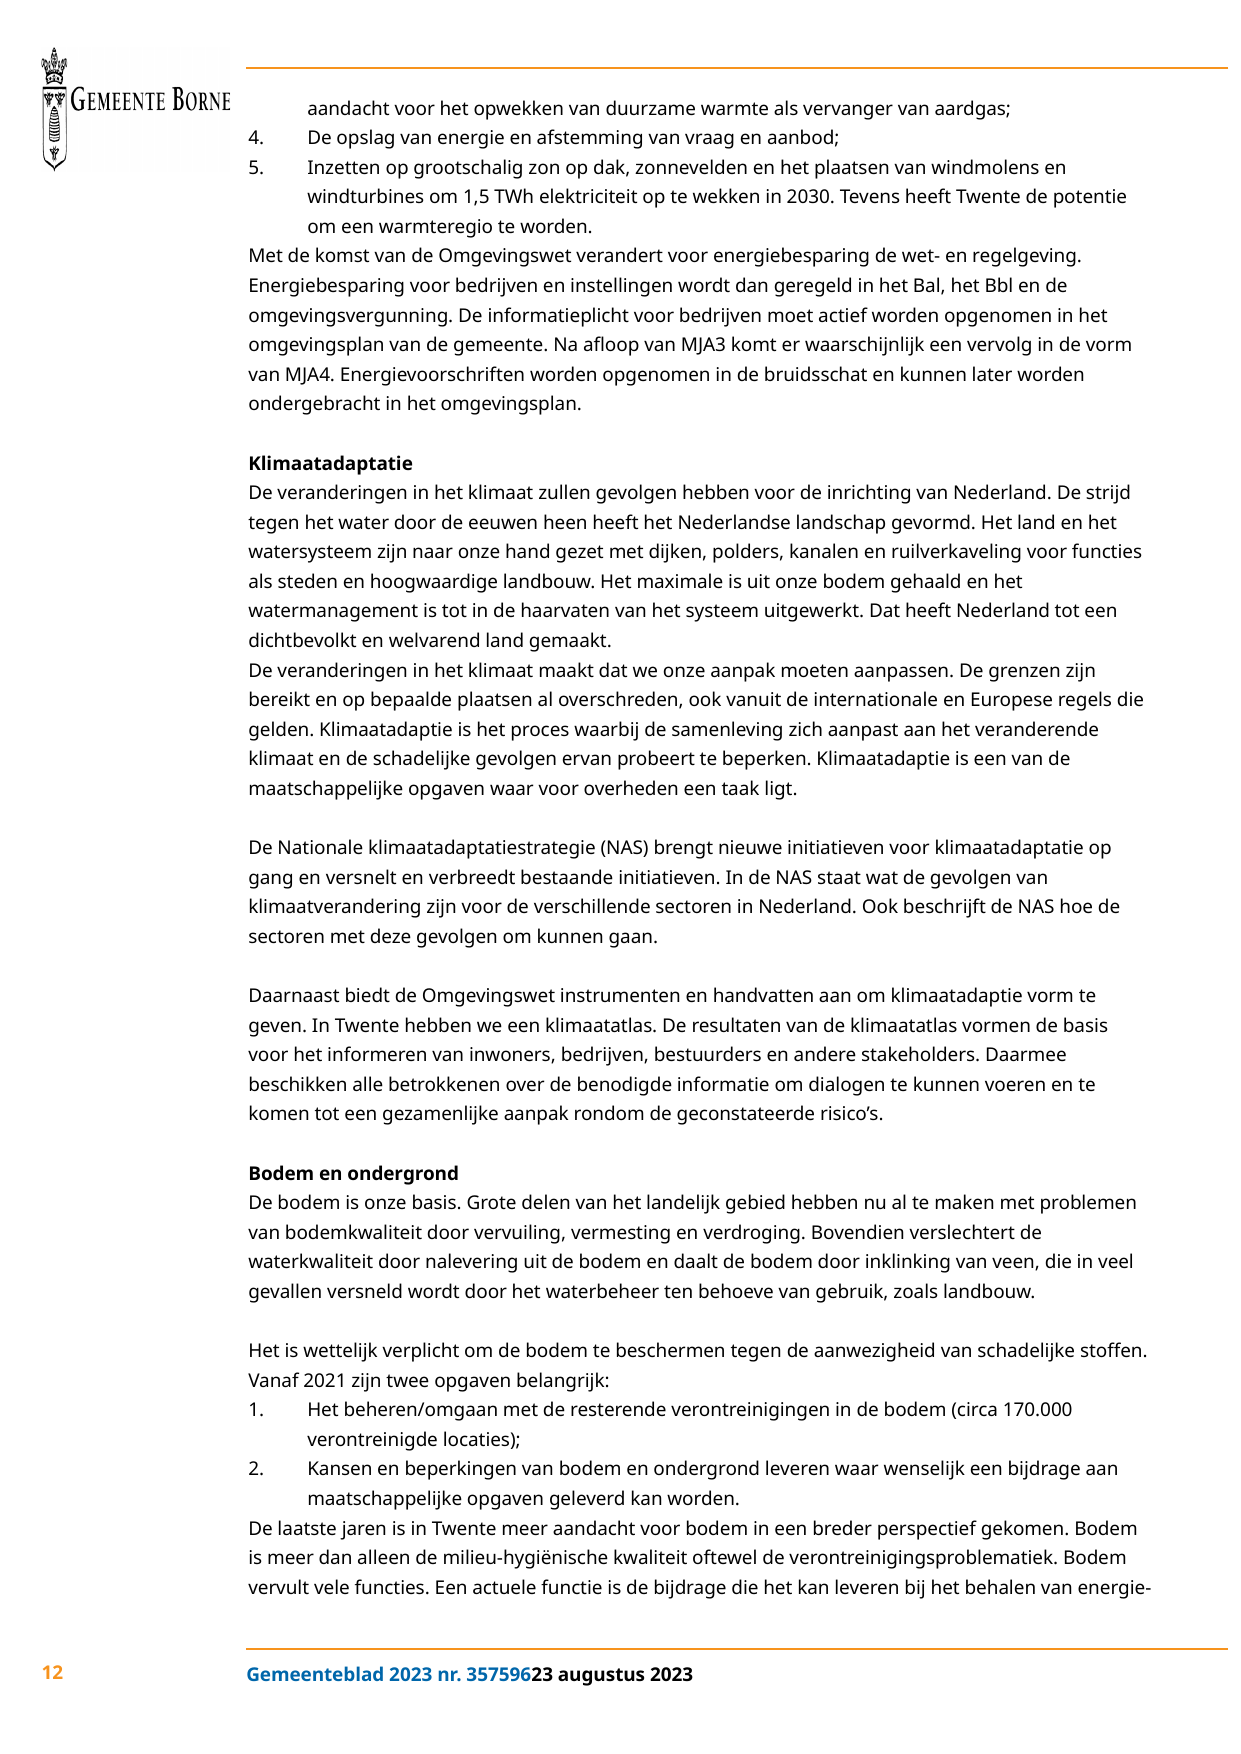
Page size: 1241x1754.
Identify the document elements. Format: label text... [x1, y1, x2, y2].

text Het is wettelijk verplicht om de bodem te beschermen tegen de aanwezigheid van schadelijke stoffen. Vanaf 2021 zijn twee opgaven belangrijk: [248, 1337, 1152, 1393]
text De bodem is onze basis. Grote delen van het landelijk gebied hebben nu al te maken met problemen van bodemkwaliteit door vervuiling, vermesting en verdroging. Bovendien verslechtert de waterkwaliteit door nalevering uit de bodem en daalt de bodem door inklinking van veen, die in veel gevallen versneld wordt door het waterbeheer ten behoeve van gebruik, zoals landbouw. [248, 1189, 1152, 1304]
text Met de komst van de Omgevingswet verandert voor energiebesparing de wet- en regelgeving. Energiebesparing voor bedrijven en instellingen wordt dan geregeld in het Bal, het Bbl en de omgevingsvergunning. De informatieplicht voor bedrijven moet actief worden opgenomen in het omgevingsplan van de gemeente. Na afloop van MJA3 komt er waarschijnlijk een vervolg in de vorm van MJA4. Energievoorschriften worden opgenomen in de bruidsschat en kunnen later worden ondergebracht in het omgevingsplan. [248, 243, 1152, 416]
text Klimaatadaptatie [248, 450, 1152, 476]
list De opslag van energie en afstemming van vraag en aanbod; [248, 124, 1152, 150]
list aandacht voor het opwekken van duurzame warmte als vervanger van aardgas; [248, 95, 1152, 121]
list Inzetten op grootschalig zon op dak, zonnevelden en het plaatsen van windmolens en windturbines om 1,5 TWh elektriciteit op te wekken in 2030. Tevens heeft Twente de potentie om een warmteregio te worden. [248, 154, 1152, 239]
text Daarnaast biedt de Omgevingswet instrumenten en handvatten aan om klimaatadaptie vorm te geven. In Twente hebben we een klimaatatlas. De resultaten van de klimaatatlas vormen de basis voor het informeren van inwoners, bedrijven, bestuurders en andere stakeholders. Daarmee beschikken alle betrokkenen over de benodigde informatie om dialogen te kunnen voeren en te komen tot een gezamenlijke aanpak rondom de geconstateerde risico’s. [248, 982, 1152, 1126]
text De Nationale klimaatadaptatiestrategie (NAS) brengt nieuwe initiatieven voor klimaatadaptatie op gang en versnelt en verbreedt bestaande initiatieven. In de NAS staat wat de gevolgen van klimaatverandering zijn voor de verschillende sectoren in Nederland. Ook beschrijft de NAS hoe de sectoren met deze gevolgen om kunnen gaan. [248, 834, 1152, 949]
list Kansen en beperkingen van bodem en ondergrond leveren waar wenselijk een bijdrage aan maatschappelijke opgaven geleverd kan worden. [248, 1456, 1152, 1511]
text Bodem en ondergrond [248, 1160, 1152, 1186]
text De veranderingen in het klimaat zullen gevolgen hebben voor de inrichting van Nederland. De strijd tegen het water door de eeuwen heen heeft het Nederlandse landschap gevormd. Het land en het watersysteem zijn naar onze hand gezet met dijken, polders, kanalen en ruilverkaveling voor functies als steden en hoogwaardige landbouw. Het maximale is uit onze bodem gehaald en het watermanagement is tot in de haarvaten van het systeem uitgewerkt. Dat heeft Nederland tot een dichtbevolkt en welvarend land gemaakt. [248, 479, 1152, 653]
picture [41, 47, 231, 172]
text De laatste jaren is in Twente meer aandacht voor bodem in een breder perspectief gekomen. Bodem is meer dan alleen de milieu-hygiënische kwaliteit oftewel de verontreinigingsproblematiek. Bodem vervult vele functies. Een actuele functie is de bijdrage die het kan leveren bij het behalen van energie- [248, 1515, 1152, 1600]
text De veranderingen in het klimaat maakt dat we onze aanpak moeten aanpassen. De grenzen zijn bereikt en op bepaalde plaatsen al overschreden, ook vanuit de internationale en Europese regels die gelden. Klimaatadaptie is het proces waarbij de samenleving zich aanpast aan het veranderende klimaat en de schadelijke gevolgen ervan probeert te beperken. Klimaatadaptie is een van de maatschappelijke opgaven waar voor overheden een taak ligt. [248, 657, 1152, 801]
list Het beheren/omgaan met de resterende verontreinigingen in de bodem (circa 170.000 verontreinigde locaties); [248, 1396, 1152, 1452]
